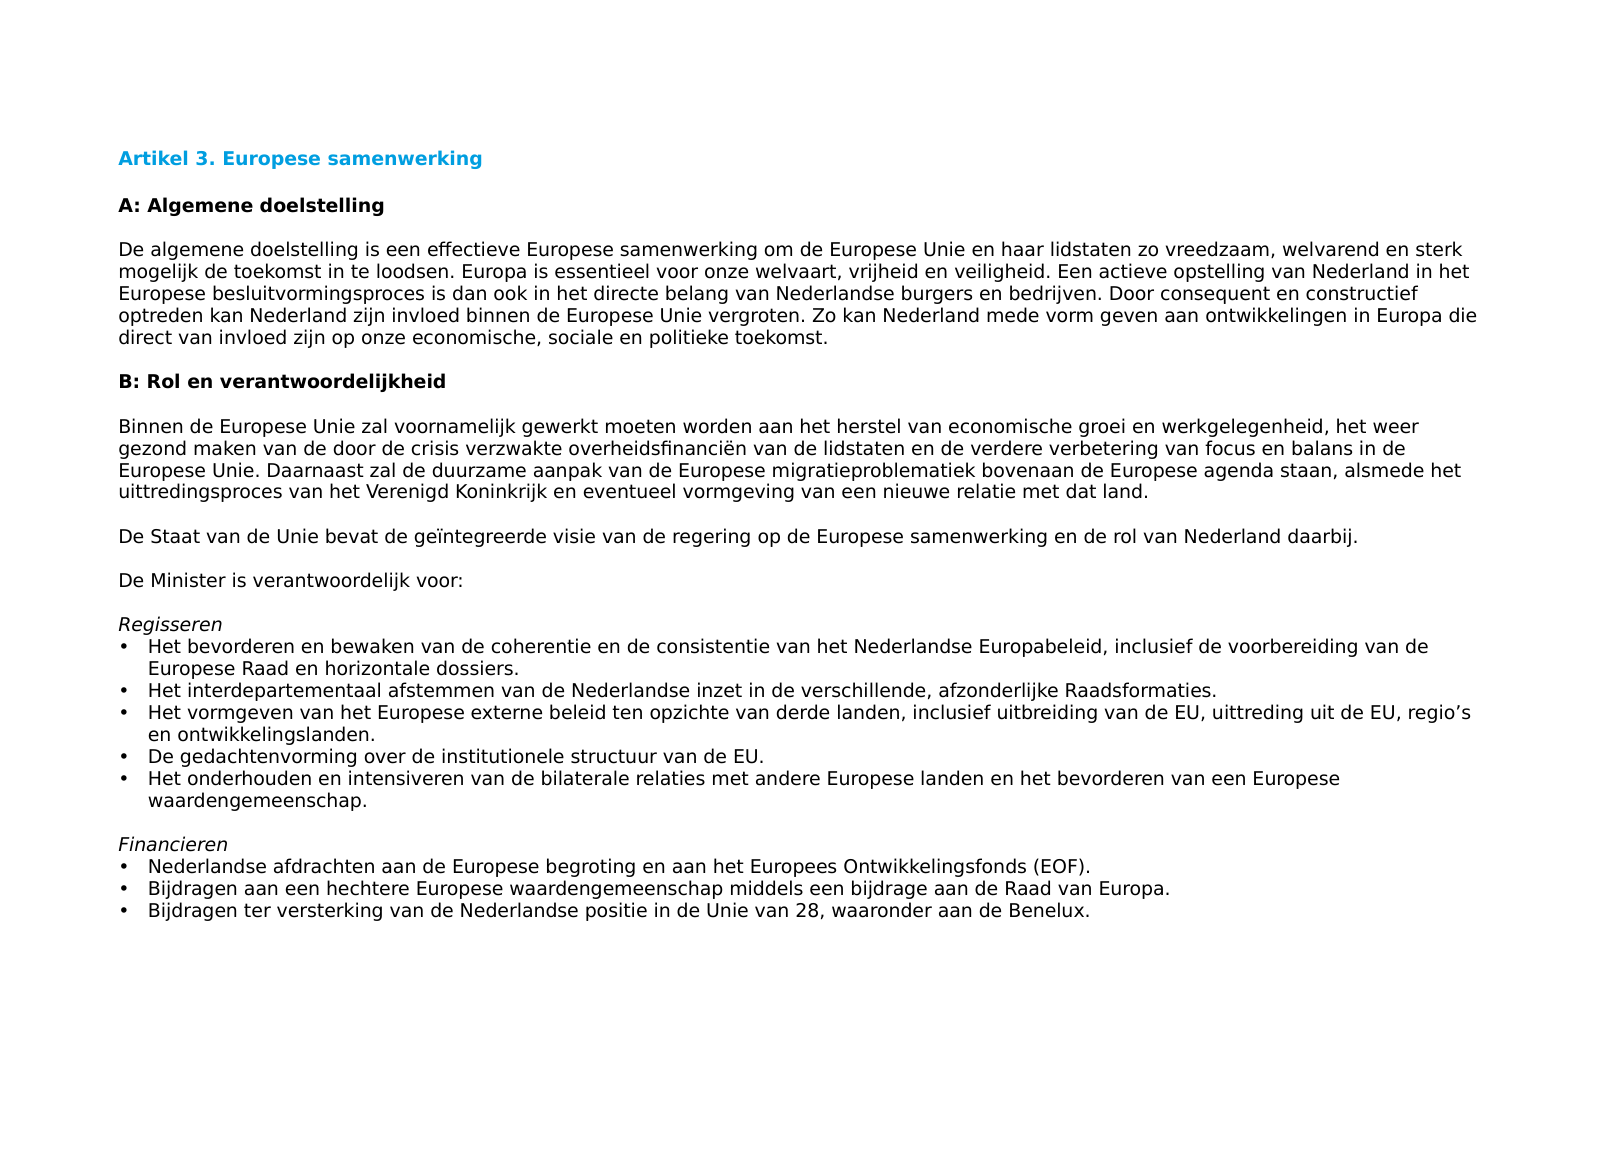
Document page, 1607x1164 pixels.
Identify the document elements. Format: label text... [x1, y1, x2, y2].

subtitle Financieren [118, 834, 1488, 856]
text • Bijdragen ter versterking van de Nederlandse positie in de Unie van 28, waaronder aan de Benelux. [118, 900, 1488, 922]
text • Nederlandse afdrachten aan de Europese begroting en aan het Europees Ontwikkelingsfonds (EOF). [118, 856, 1488, 878]
subtitle A: Algemene doelstelling [118, 195, 1488, 217]
text • Bijdragen aan een hechtere Europese waardengemeenschap middels een bijdrage aan de Raad van Europa. [118, 878, 1488, 900]
subtitle Regisseren [118, 614, 1488, 636]
text • De gedachtenvorming over de institutionele structuur van de EU. [118, 746, 1488, 768]
text • Het bevorderen en bewaken van de coherentie en de consistentie van het Nederlandse Europabeleid, inclusief de voorbereiding van de Europese Raad en horizontale dossiers. [118, 636, 1488, 680]
text De algemene doelstelling is een effectieve Europese samenwerking om de Europese Unie en haar lidstaten zo vreedzaam, welvarend en sterk mogelijk de toekomst in te loodsen. Europa is essentieel voor onze welvaart, vrijheid en veiligheid. Een actieve opstelling van Nederland in het Europese besluitvormingsproces is dan ook in het directe belang van Nederlandse burgers en bedrijven. Door consequent en constructief optreden kan Nederland zijn invloed binnen de Europese Unie vergroten. Zo kan Nederland mede vorm geven aan ontwikkelingen in Europa die direct van invloed zijn op onze economische, sociale en politieke toekomst. [118, 239, 1488, 349]
text Binnen de Europese Unie zal voornamelijk gewerkt moeten worden aan het herstel van economische groei en werkgelegenheid, het weer gezond maken van de door de crisis verzwakte overheidsfinanciën van de lidstaten en de verdere verbetering van focus en balans in de Europese Unie. Daarnaast zal de duurzame aanpak van de Europese migratieproblematiek bovenaan de Europese agenda staan, alsmede het uittredingsproces van het Verenigd Koninkrijk en eventueel vormgeving van een nieuwe relatie met dat land. [118, 416, 1488, 503]
text • Het interdepartementaal afstemmen van de Nederlandse inzet in de verschillende, afzonderlijke Raadsformaties. [118, 680, 1488, 702]
subtitle B: Rol en verantwoordelijkheid [118, 371, 1488, 393]
text • Het vormgeven van het Europese externe beleid ten opzichte van derde landen, inclusief uitbreiding van de EU, uittreding uit de EU, regio’s en ontwikkelingslanden. [118, 702, 1488, 746]
subtitle Artikel 3. Europese samenwerking [118, 148, 1488, 170]
text • Het onderhouden en intensiveren van de bilaterale relaties met andere Europese landen en het bevorderen van een Europese waardengemeenschap. [118, 768, 1488, 812]
text De Staat van de Unie bevat de geïntegreerde visie van de regering op de Europese samenwerking en de rol van Nederland daarbij. [118, 526, 1488, 548]
text De Minister is verantwoordelijk voor: [118, 570, 1488, 592]
